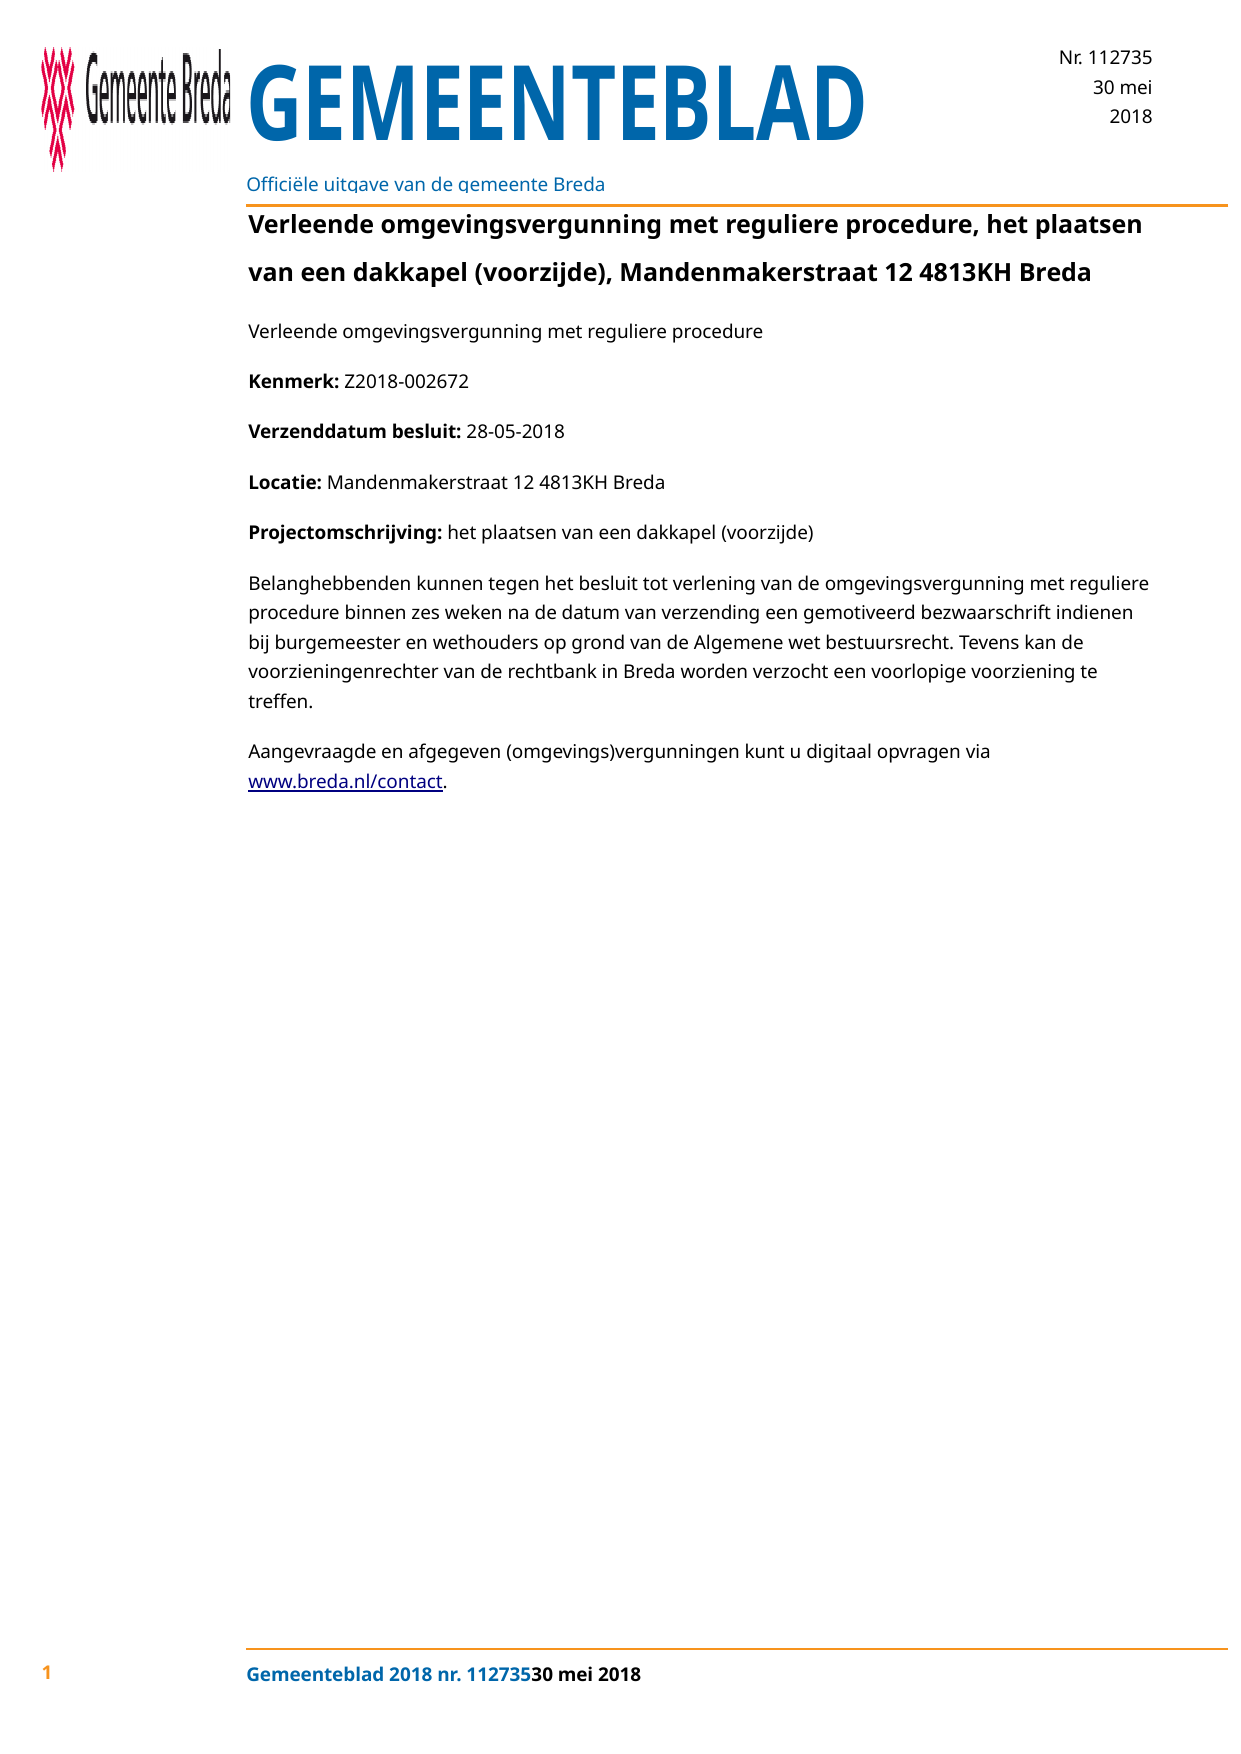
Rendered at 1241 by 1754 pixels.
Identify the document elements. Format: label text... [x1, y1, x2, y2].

text Belanghebbenden kunnen tegen het besluit tot verlening van de omgevingsvergunning met reguliere procedure binnen zes weken na de datum van verzending een gemotiveerd bezwaarschrift indienen bij burgemeester en wethouders op grond van de Algemene wet bestuursrecht. Tevens kan de voorzieningenrechter van de rechtbank in Breda worden verzocht een voorlopige voorziening te treffen. [248, 570, 1152, 714]
text Verleende omgevingsvergunning met reguliere procedure, het plaatsen van een dakkapel (voorzijde), Mandenmakerstraat 12 4813KH Breda [248, 207, 1152, 288]
text Projectomschrijving: het plaatsen van een dakkapel (voorzijde) [248, 519, 1152, 545]
text Kenmerk: Z2018-002672 [248, 368, 1152, 394]
text Verzenddatum besluit: 28-05-2018 [248, 419, 1152, 444]
text Verleende omgevingsvergunning met reguliere procedure [248, 318, 1152, 344]
picture [41, 47, 231, 172]
text Locatie: Mandenmakerstraat 12 4813KH Breda [248, 469, 1152, 495]
text Aangevraagde en afgegeven (omgevings)vergunningen kunt u digitaal opvragen via www.breda.nl/contact. [248, 739, 1152, 794]
